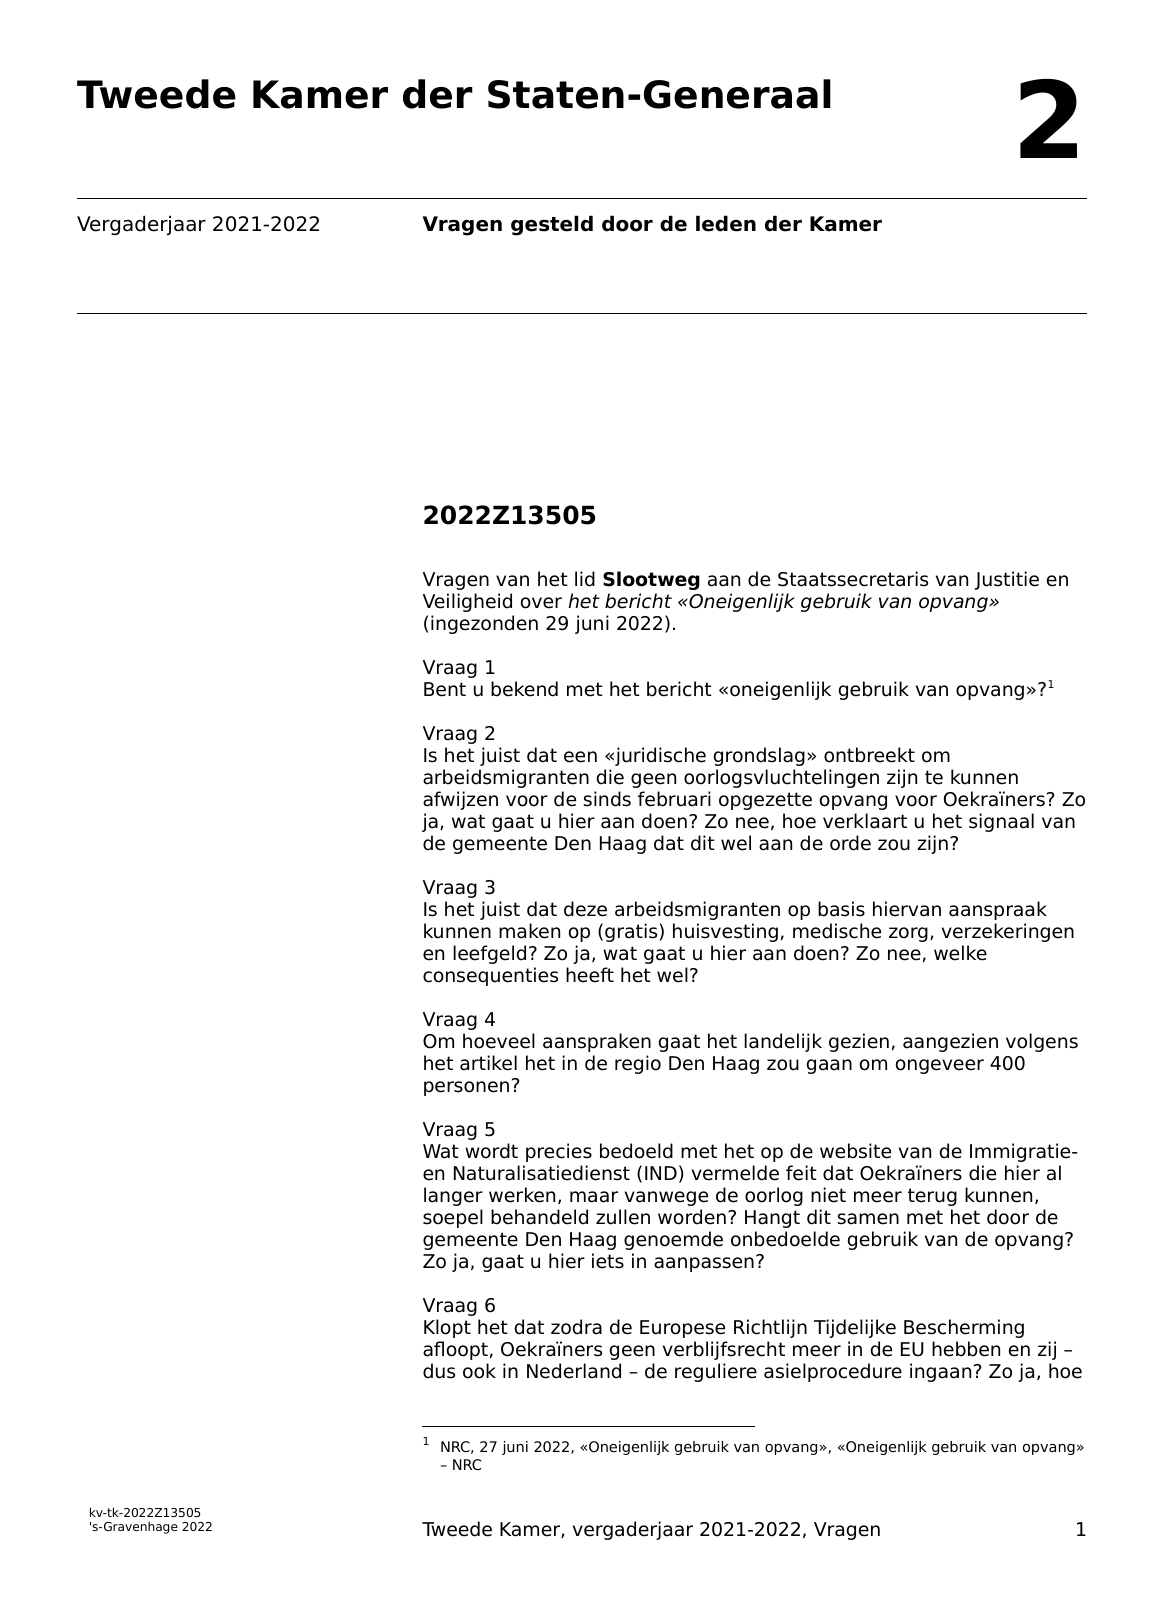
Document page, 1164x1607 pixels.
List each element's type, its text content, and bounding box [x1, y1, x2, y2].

text Vraag 2 [422, 723, 1087, 745]
text 's-Gravenhage 2022 [88, 1520, 323, 1534]
text Vraag 4 [422, 1009, 1087, 1031]
text Vraag 3 [422, 877, 1087, 899]
text Om hoeveel aanspraken gaat het landelijk gezien, aangezien volgens het artikel het in de regio Den Haag zou gaan om ongeveer 400 personen? [422, 1031, 1087, 1097]
text Is het juist dat deze arbeidsmigranten op basis hiervan aanspraak kunnen maken op (gratis) huisvesting, medische zorg, verzekeringen en leefgeld? Zo ja, wat gaat u hier aan doen? Zo nee, welke consequenties heeft het wel? [422, 899, 1087, 987]
text kv-tk-2022Z13505 [88, 1506, 323, 1520]
text Is het juist dat een «juridische grondslag» ontbreekt om arbeidsmigranten die geen oorlogsvluchtelingen zijn te kunnen afwijzen voor de sinds februari opgezette opvang voor Oekraïners? Zo ja, wat gaat u hier aan doen? Zo nee, hoe verklaart u het signaal van de gemeente Den Haag dat dit wel aan de orde zou zijn? [422, 745, 1087, 855]
text Wat wordt precies bedoeld met het op de website van de Immigratie- en Naturalisatiedienst (IND) vermelde feit dat Oekraïners die hier al langer werken, maar vanwege de oorlog niet meer terug kunnen, soepel behandeld zullen worden? Hangt dit samen met het door de gemeente Den Haag genoemde onbedoelde gebruik van de opvang? Zo ja, gaat u hier iets in aanpassen? [422, 1141, 1087, 1273]
table_header 2 [886, 59, 1087, 198]
text Bent u bekend met het bericht «oneigenlijk gebruik van opvang»? [422, 679, 1087, 701]
table_header Tweede Kamer der Staten-Generaal [77, 59, 886, 198]
table_cell Vergaderjaar 2021-2022 [77, 199, 422, 313]
table_cell Vragen gesteld door de leden der Kamer [422, 199, 1087, 313]
text NRC, 27 juni 2022, «Oneigenlijk gebruik van opvang», «Oneigenlijk gebruik van opvang» – NRC [422, 1435, 1087, 1474]
text Klopt het dat zodra de Europese Richtlijn Tijdelijke Bescherming afloopt, Oekraïners geen verblijfsrecht meer in de EU hebben en zij – dus ook in Nederland – de reguliere asielprocedure ingaan? Zo ja, hoe [422, 1317, 1087, 1383]
text Vraag 6 [422, 1295, 1087, 1317]
text 2022Z13505 [422, 501, 1087, 531]
text Vraag 1 [422, 657, 1087, 679]
text Vraag 5 [422, 1119, 1087, 1141]
text Vragen van het lid Slootweg aan de Staatssecretaris van Justitie en Veiligheid over het bericht «Oneigenlijk gebruik van opvang» (ingezonden 29 juni 2022). [422, 569, 1087, 635]
